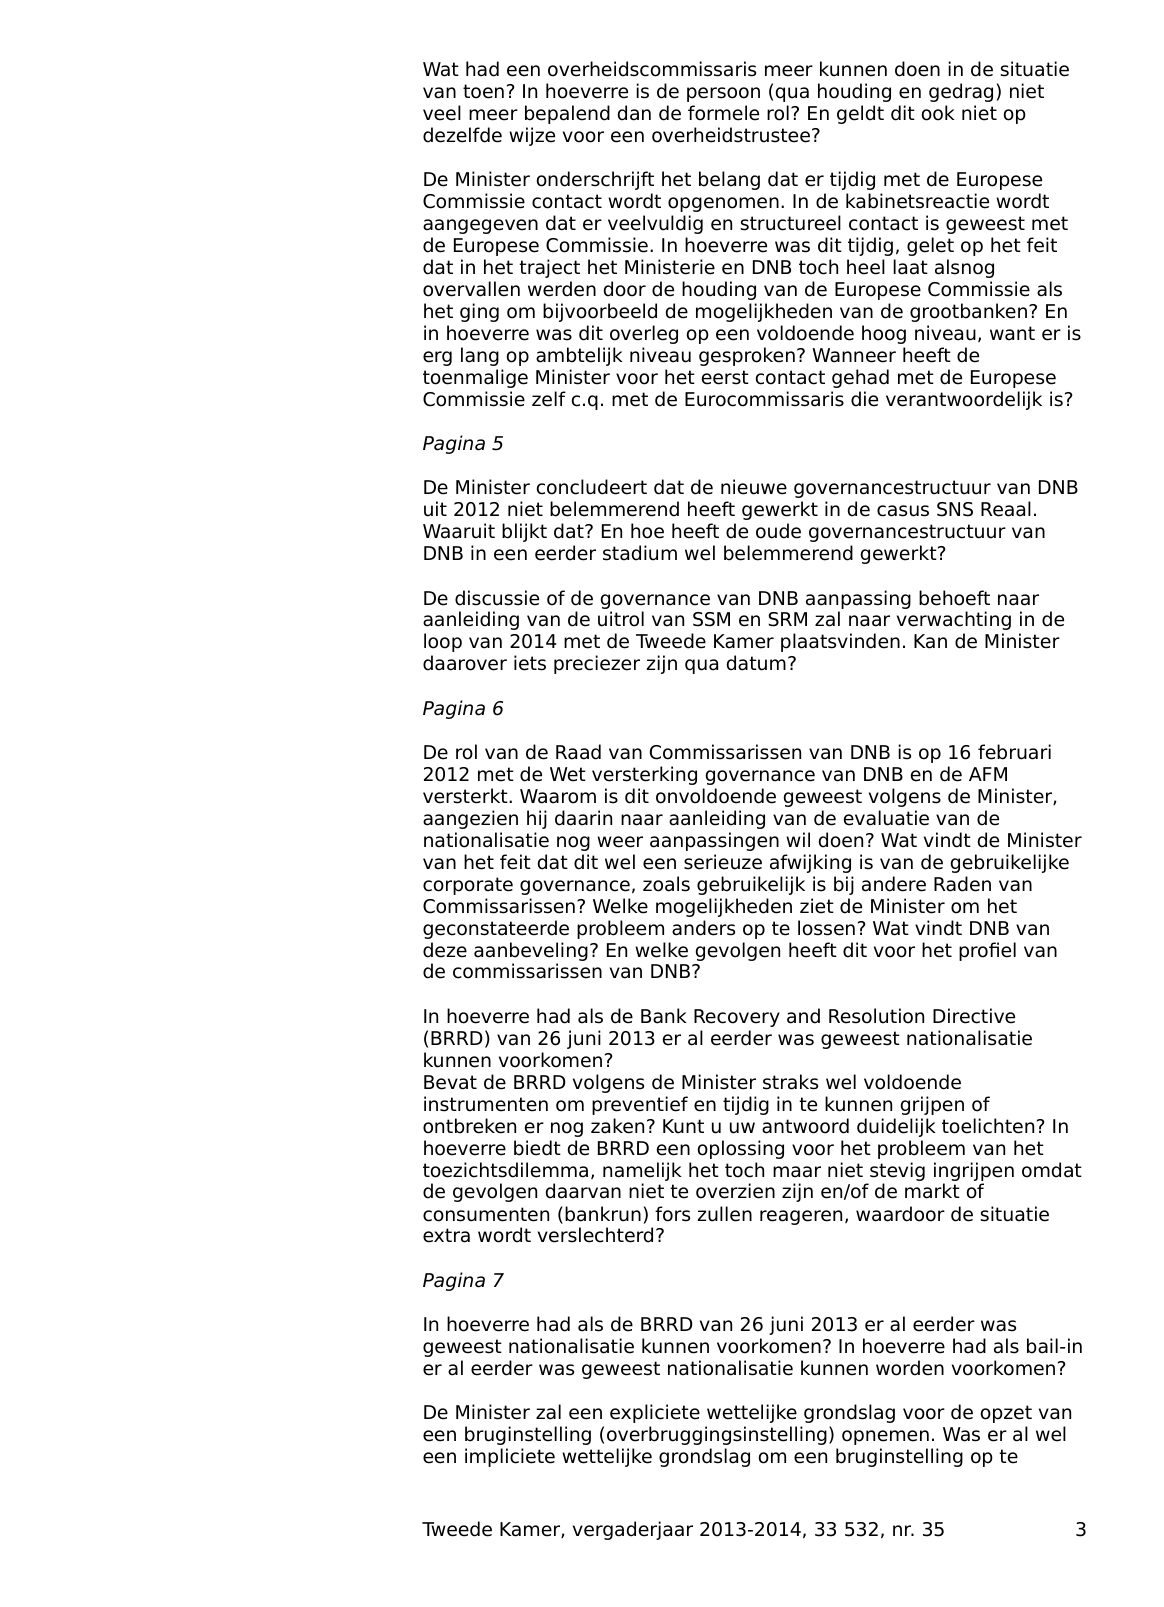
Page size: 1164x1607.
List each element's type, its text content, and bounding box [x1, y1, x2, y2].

text Wat had een overheidscommissaris meer kunnen doen in de situatie van toen? In hoeverre is de persoon (qua houding en gedrag) niet veel meer bepalend dan de formele rol? En geldt dit ook niet op dezelfde wijze voor een overheidstrustee? [422, 59, 1087, 147]
text De discussie of de governance van DNB aanpassing behoeft naar aanleiding van de uitrol van SSM en SRM zal naar verwachting in de loop van 2014 met de Tweede Kamer plaatsvinden. Kan de Minister daarover iets preciezer zijn qua datum? [422, 587, 1087, 675]
subtitle Pagina 7 [422, 1269, 1087, 1292]
text De Minister onderschrijft het belang dat er tijdig met de Europese Commissie contact wordt opgenomen. In de kabinetsreactie wordt aangegeven dat er veelvuldig en structureel contact is geweest met de Europese Commissie. In hoeverre was dit tijdig, gelet op het feit dat in het traject het Ministerie en DNB toch heel laat alsnog overvallen werden door de houding van de Europese Commissie als het ging om bijvoorbeeld de mogelijkheden van de grootbanken? En in hoeverre was dit overleg op een voldoende hoog niveau, want er is erg lang op ambtelijk niveau gesproken? Wanneer heeft de toenmalige Minister voor het eerst contact gehad met de Europese Commissie zelf c.q. met de Eurocommissaris die verantwoordelijk is? [422, 169, 1087, 411]
subtitle Pagina 5 [422, 433, 1087, 455]
text De Minister zal een expliciete wettelijke grondslag voor de opzet van een bruginstelling (overbruggingsinstelling) opnemen. Was er al wel een impliciete wettelijke grondslag om een bruginstelling op te [422, 1402, 1087, 1468]
text Bevat de BRRD volgens de Minister straks wel voldoende instrumenten om preventief en tijdig in te kunnen grijpen of ontbreken er nog zaken? Kunt u uw antwoord duidelijk toelichten? In hoeverre biedt de BRRD een oplossing voor het probleem van het toezichtsdilemma, namelijk het toch maar niet stevig ingrijpen omdat de gevolgen daarvan niet te overzien zijn en/of de markt of consumenten (bankrun) fors zullen reageren, waardoor de situatie extra wordt verslechterd? [422, 1072, 1087, 1247]
text De Minister concludeert dat de nieuwe governancestructuur van DNB uit 2012 niet belemmerend heeft gewerkt in de casus SNS Reaal. Waaruit blijkt dat? En hoe heeft de oude governancestructuur van DNB in een eerder stadium wel belemmerend gewerkt? [422, 477, 1087, 565]
text In hoeverre had als de Bank Recovery and Resolution Directive (BRRD) van 26 juni 2013 er al eerder was geweest nationalisatie kunnen voorkomen? [422, 1006, 1087, 1072]
text De rol van de Raad van Commissarissen van DNB is op 16 februari 2012 met de Wet versterking governance van DNB en de AFM versterkt. Waarom is dit onvoldoende geweest volgens de Minister, aangezien hij daarin naar aanleiding van de evaluatie van de nationalisatie nog weer aanpassingen wil doen? Wat vindt de Minister van het feit dat dit wel een serieuze afwijking is van de gebruikelijke corporate governance, zoals gebruikelijk is bij andere Raden van Commissarissen? Welke mogelijkheden ziet de Minister om het geconstateerde probleem anders op te lossen? Wat vindt DNB van deze aanbeveling? En welke gevolgen heeft dit voor het profiel van de commissarissen van DNB? [422, 742, 1087, 983]
subtitle Pagina 6 [422, 697, 1087, 719]
text In hoeverre had als de BRRD van 26 juni 2013 er al eerder was geweest nationalisatie kunnen voorkomen? In hoeverre had als bail-in er al eerder was geweest nationalisatie kunnen worden voorkomen? [422, 1314, 1087, 1380]
